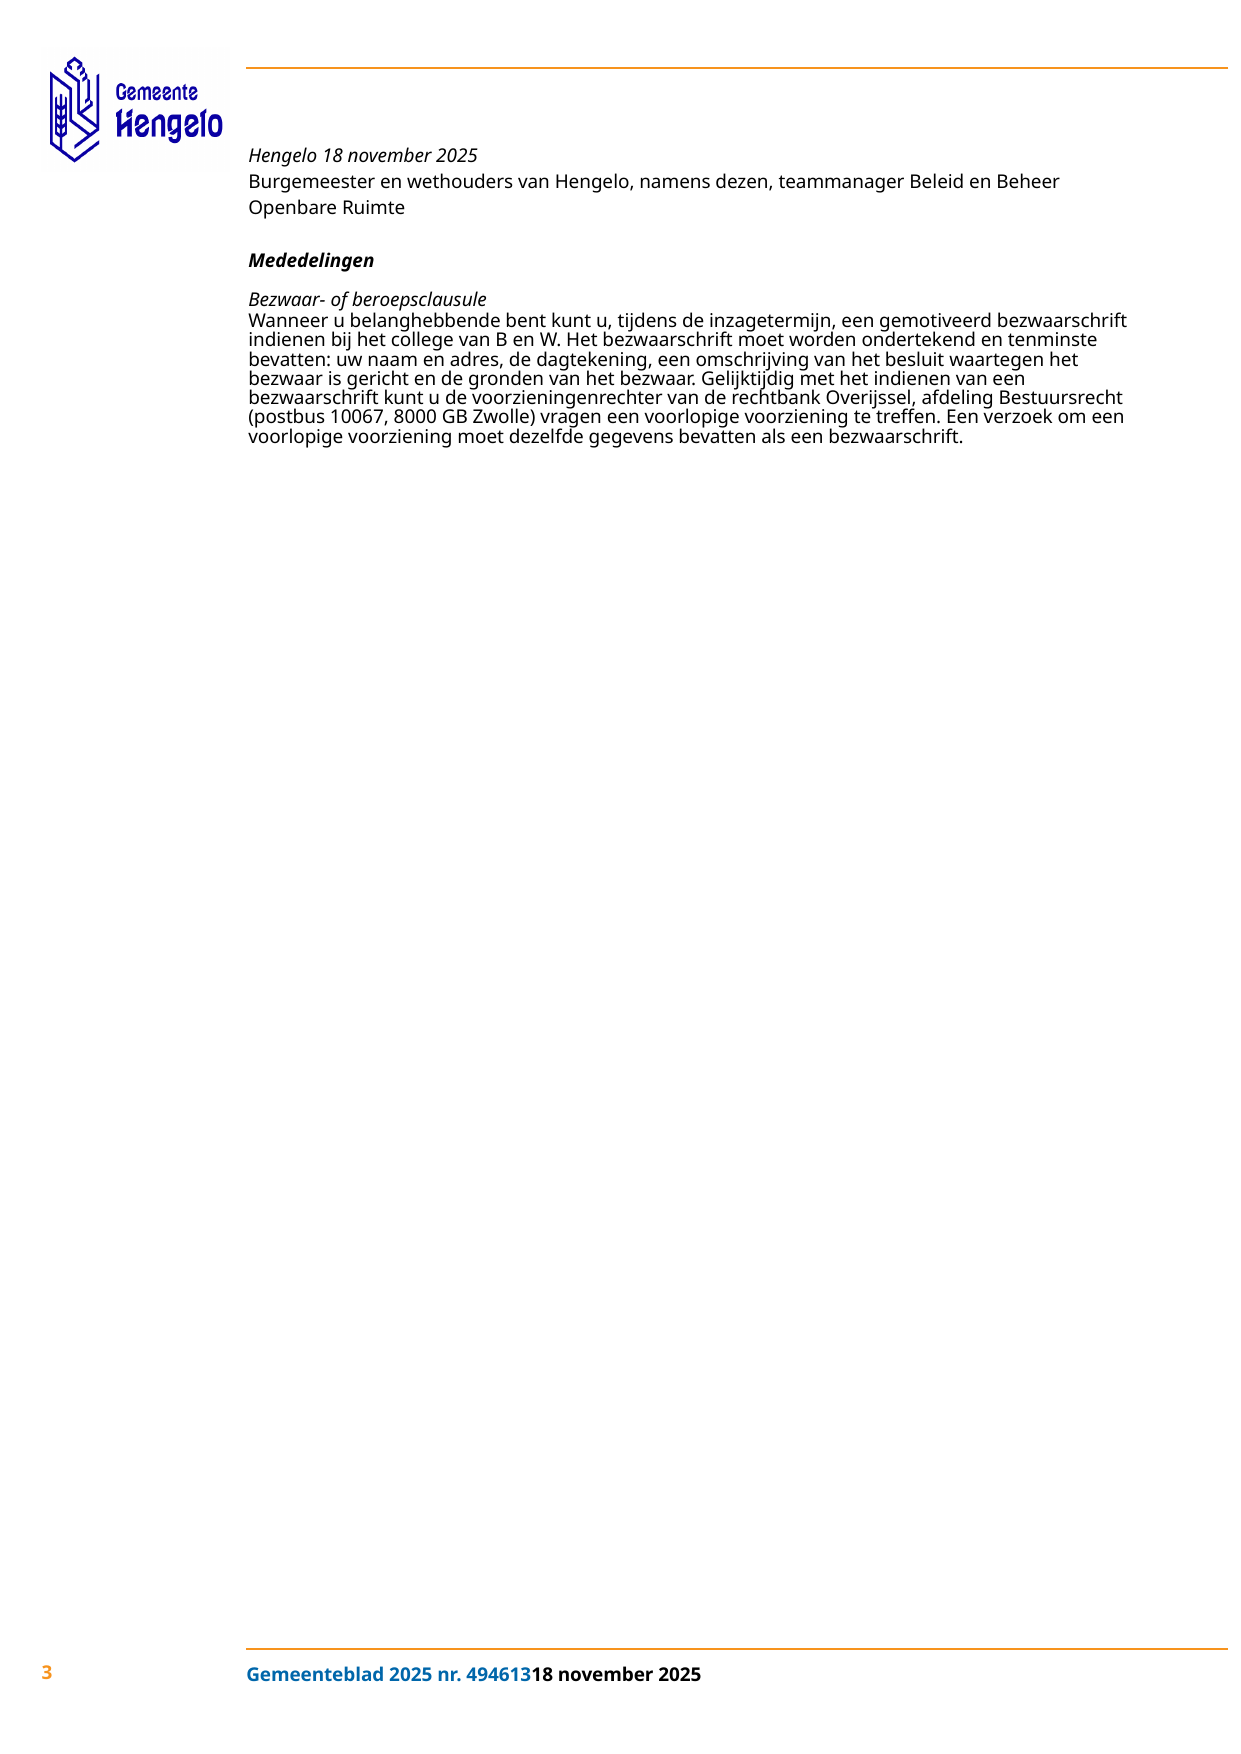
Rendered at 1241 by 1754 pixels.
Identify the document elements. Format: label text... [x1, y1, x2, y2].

text Bezwaar- of beroepsclausule [248, 286, 1152, 312]
text Burgemeester en wethouders van Hengelo, namens dezen, teammanager Beleid en Beheer Openbare Ruimte [248, 168, 1152, 220]
picture [41, 47, 231, 172]
text Hengelo 18 november 2025 [248, 143, 1152, 168]
text Mededelingen [248, 247, 1152, 273]
text Wanneer u belanghebbende bent kunt u, tijdens de inzagetermijn, een gemotiveerd bezwaarschrift indienen bij het college van B en W. Het bezwaarschrift moet worden ondertekend en tenminste bevatten: uw naam en adres, de dagtekening, een omschrijving van het besluit waartegen het bezwaar is gericht en de gronden van het bezwaar. Gelijktijdig met het indienen van een bezwaarschrift kunt u de voorzieningenrechter van de rechtbank Overijssel, afdeling Bestuursrecht (postbus 10067, 8000 GB Zwolle) vragen een voorlopige voorziening te treffen. Een verzoek om een voorlopige voorziening moet dezelfde gegevens bevatten als een bezwaarschrift. [248, 312, 1152, 447]
